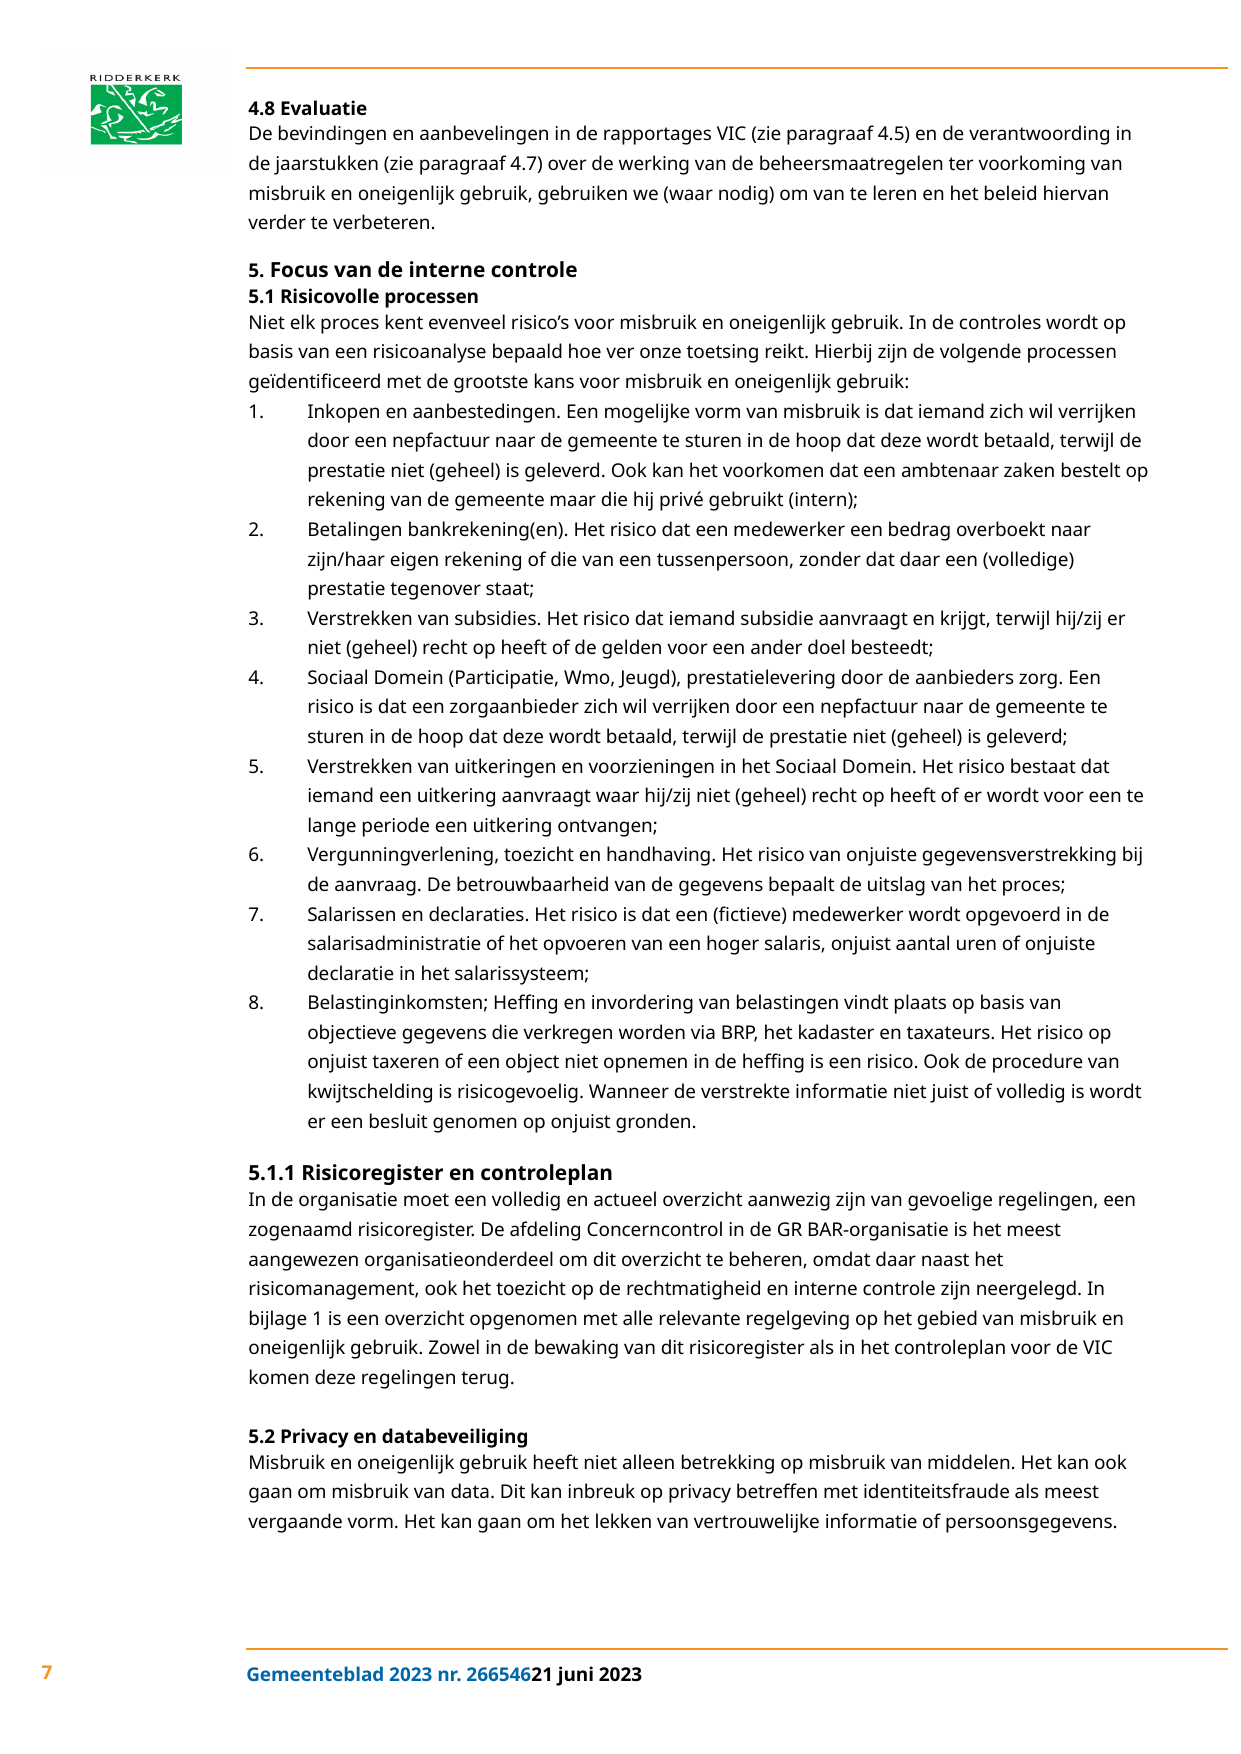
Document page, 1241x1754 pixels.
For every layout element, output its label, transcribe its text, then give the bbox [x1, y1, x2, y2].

text 4.8 Evaluatie [248, 95, 1152, 121]
list Belastinginkomsten; Heffing en invordering van belastingen vindt plaats op basis van objectieve gegevens die verkregen worden via BRP, het kadaster en taxateurs. Het risico op onjuist taxeren of een object niet opnemen in de heffing is een risico. Ook de procedure van kwijtschelding is risicogevoelig. Wanneer de verstrekte informatie niet juist of volledig is wordt er een besluit genomen op onjuist gronden. [248, 989, 1152, 1133]
text In de organisatie moet een volledig en actueel overzicht aanwezig zijn van gevoelige regelingen, een zogenaamd risicoregister. De afdeling Concerncontrol in de GR BAR-organisatie is het meest aangewezen organisatieonderdeel om dit overzicht te beheren, omdat daar naast het risicomanagement, ook het toezicht op de rechtmatigheid en interne controle zijn neergelegd. In bijlage 1 is een overzicht opgenomen met alle relevante regelgeving op het gebied van misbruik en oneigenlijk gebruik. Zowel in de bewaking van dit risicoregister als in het controleplan voor de VIC komen deze regelingen terug. [248, 1187, 1152, 1390]
text 5.2 Privacy en databeveiliging [248, 1423, 1152, 1449]
text De bevindingen en aanbevelingen in de rapportages VIC (zie paragraaf 4.5) en de verantwoording in de jaarstukken (zie paragraaf 4.7) over de werking van de beheersmaatregelen ter voorkoming van misbruik en oneigenlijk gebruik, gebruiken we (waar nodig) om van te leren en het beleid hiervan verder te verbeteren. [248, 121, 1152, 235]
text Misbruik en oneigenlijk gebruik heeft niet alleen betrekking op misbruik van middelen. Het kan ook gaan om misbruik van data. Dit kan inbreuk op privacy betreffen met identiteitsfraude als meest vergaande vorm. Het kan gaan om het lekken van vertrouwelijke informatie of persoonsgegevens. [248, 1449, 1152, 1534]
text Niet elk proces kent evenveel risico’s voor misbruik en oneigenlijk gebruik. In de controles wordt op basis van een risicoanalyse bepaald hoe ver onze toetsing reikt. Hierbij zijn de volgende processen geïdentificeerd met de grootste kans voor misbruik en oneigenlijk gebruik: [248, 309, 1152, 394]
list Salarissen en declaraties. Het risico is dat een (fictieve) medewerker wordt opgevoerd in de salarisadministratie of het opvoeren van een hoger salaris, onjuist aantal uren of onjuiste declaratie in het salarissysteem; [248, 901, 1152, 986]
list Sociaal Domein (Participatie, Wmo, Jeugd), prestatielevering door de aanbieders zorg. Een risico is dat een zorgaanbieder zich wil verrijken door een nepfactuur naar de gemeente te sturen in de hoop dat deze wordt betaald, terwijl de prestatie niet (geheel) is geleverd; [248, 664, 1152, 749]
text 5. Focus van de interne controle [248, 255, 1152, 283]
list Betalingen bankrekening(en). Het risico dat een medewerker een bedrag overboekt naar zijn/haar eigen rekening of die van een tussenpersoon, zonder dat daar een (volledige) prestatie tegenover staat; [248, 516, 1152, 601]
list Inkopen en aanbestedingen. Een mogelijke vorm van misbruik is dat iemand zich wil verrijken door een nepfactuur naar de gemeente te sturen in de hoop dat deze wordt betaald, terwijl de prestatie niet (geheel) is geleverd. Ook kan het voorkomen dat een ambtenaar zaken bestelt op rekening van de gemeente maar die hij privé gebruikt (intern); [248, 398, 1152, 512]
text 5.1.1 Risicoregister en controleplan [248, 1158, 1152, 1187]
list Verstrekken van subsidies. Het risico dat iemand subsidie aanvraagt en krijgt, terwijl hij/zij er niet (geheel) recht op heeft of de gelden voor een ander doel besteedt; [248, 605, 1152, 660]
picture [41, 47, 231, 172]
list Vergunningverlening, toezicht en handhaving. Het risico van onjuiste gegevensverstrekking bij de aanvraag. De betrouwbaarheid van de gegevens bepaalt de uitslag van het proces; [248, 842, 1152, 897]
list Verstrekken van uitkeringen en voorzieningen in het Sociaal Domein. Het risico bestaat dat iemand een uitkering aanvraagt waar hij/zij niet (geheel) recht op heeft of er wordt voor een te lange periode een uitkering ontvangen; [248, 753, 1152, 838]
text 5.1 Risicovolle processen [248, 283, 1152, 309]
